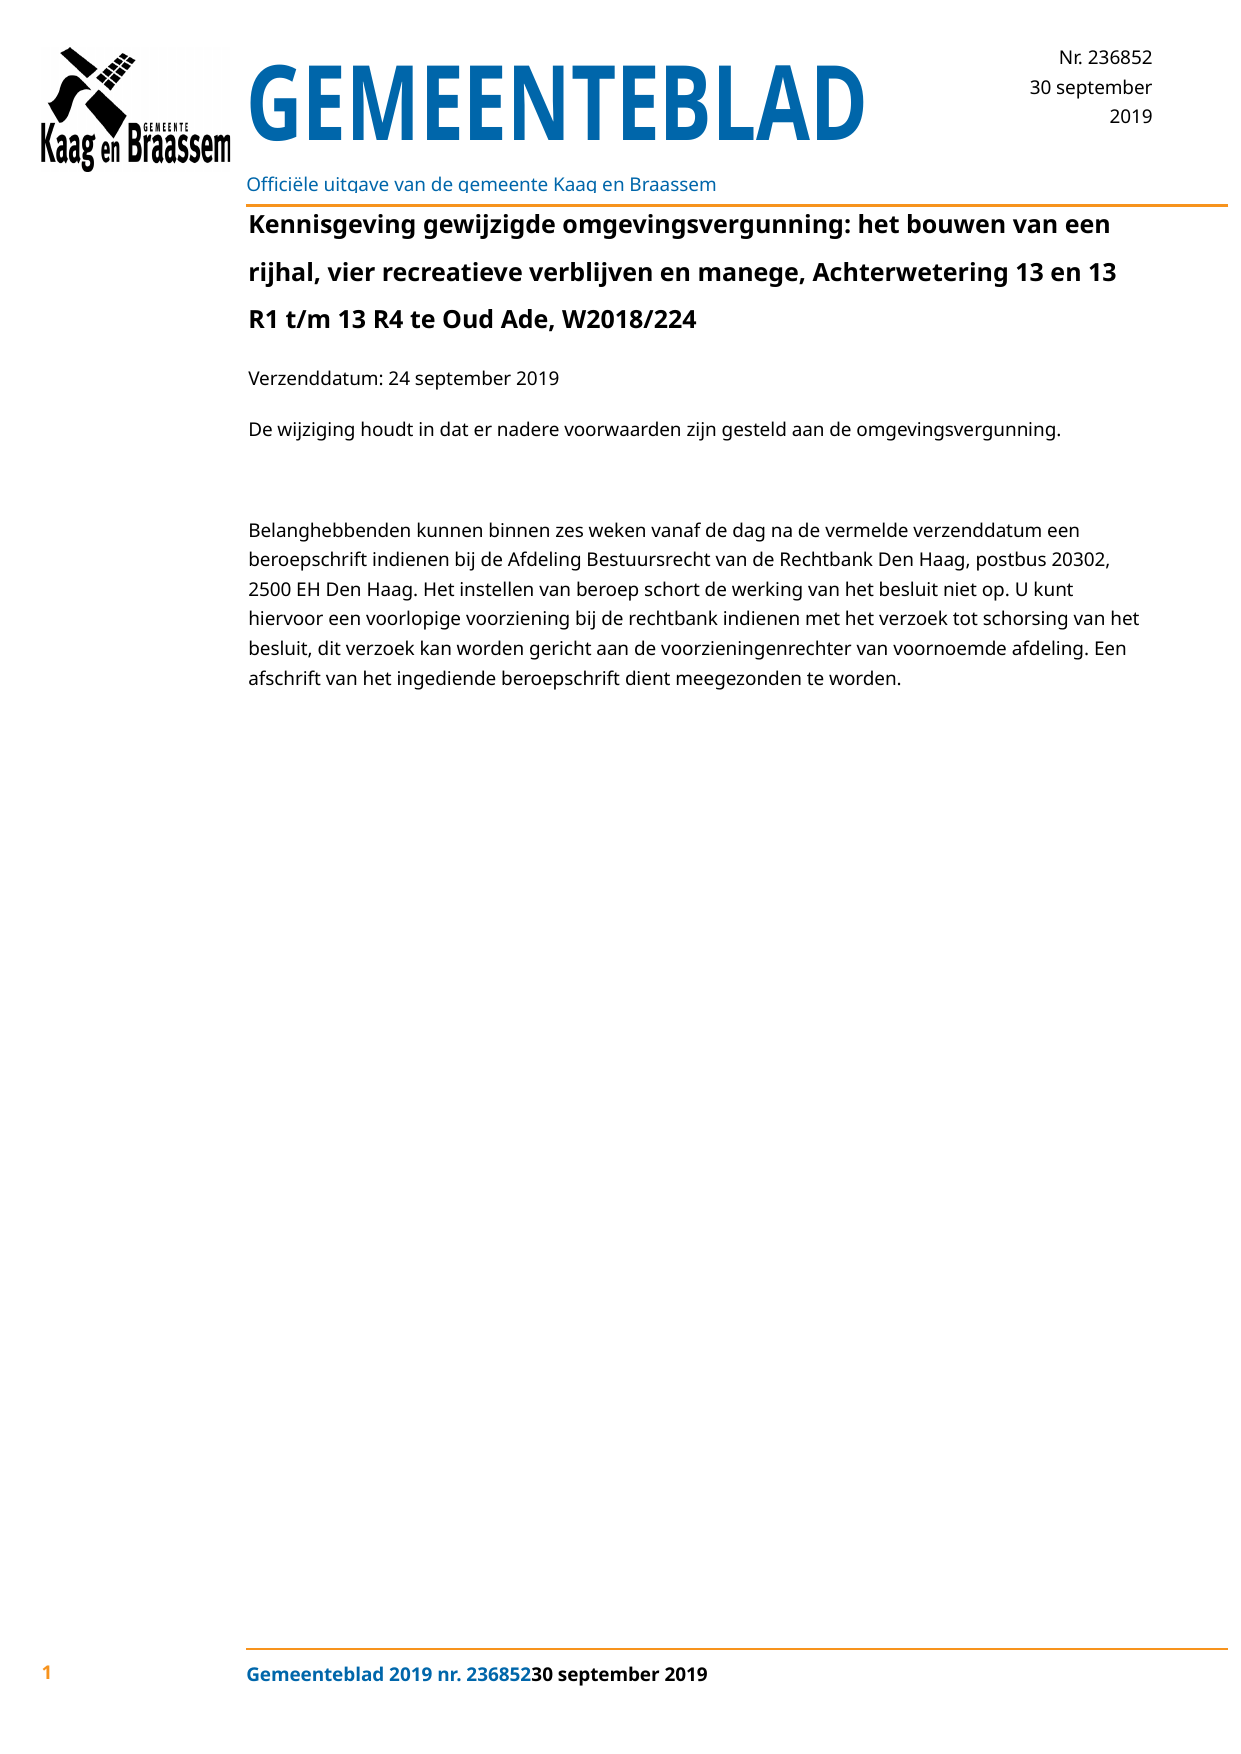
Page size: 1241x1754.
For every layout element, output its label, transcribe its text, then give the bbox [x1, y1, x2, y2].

text Belanghebbenden kunnen binnen zes weken vanaf de dag na de vermelde verzenddatum een beroepschrift indienen bij de Afdeling Bestuursrecht van de Rechtbank Den Haag, postbus 20302, 2500 EH Den Haag. Het instellen van beroep schort de werking van het besluit niet op. U kunt hiervoor een voorlopige voorziening bij de rechtbank indienen met het verzoek tot schorsing van het besluit, dit verzoek kan worden gericht aan de voorzieningenrechter van voornoemde afdeling. Een afschrift van het ingediende beroepschrift dient meegezonden te worden. [248, 517, 1152, 690]
text De wijziging houdt in dat er nadere voorwaarden zijn gesteld aan de omgevingsvergunning. [248, 416, 1152, 442]
text Kennisgeving gewijzigde omgevingsvergunning: het bouwen van een rijhal, vier recreatieve verblijven en manege, Achterwetering 13 en 13 R1 t/m 13 R4 te Oud Ade, W2018/224 [248, 207, 1152, 336]
text Verzenddatum: 24 september 2019 [248, 366, 1152, 391]
picture [41, 47, 231, 172]
